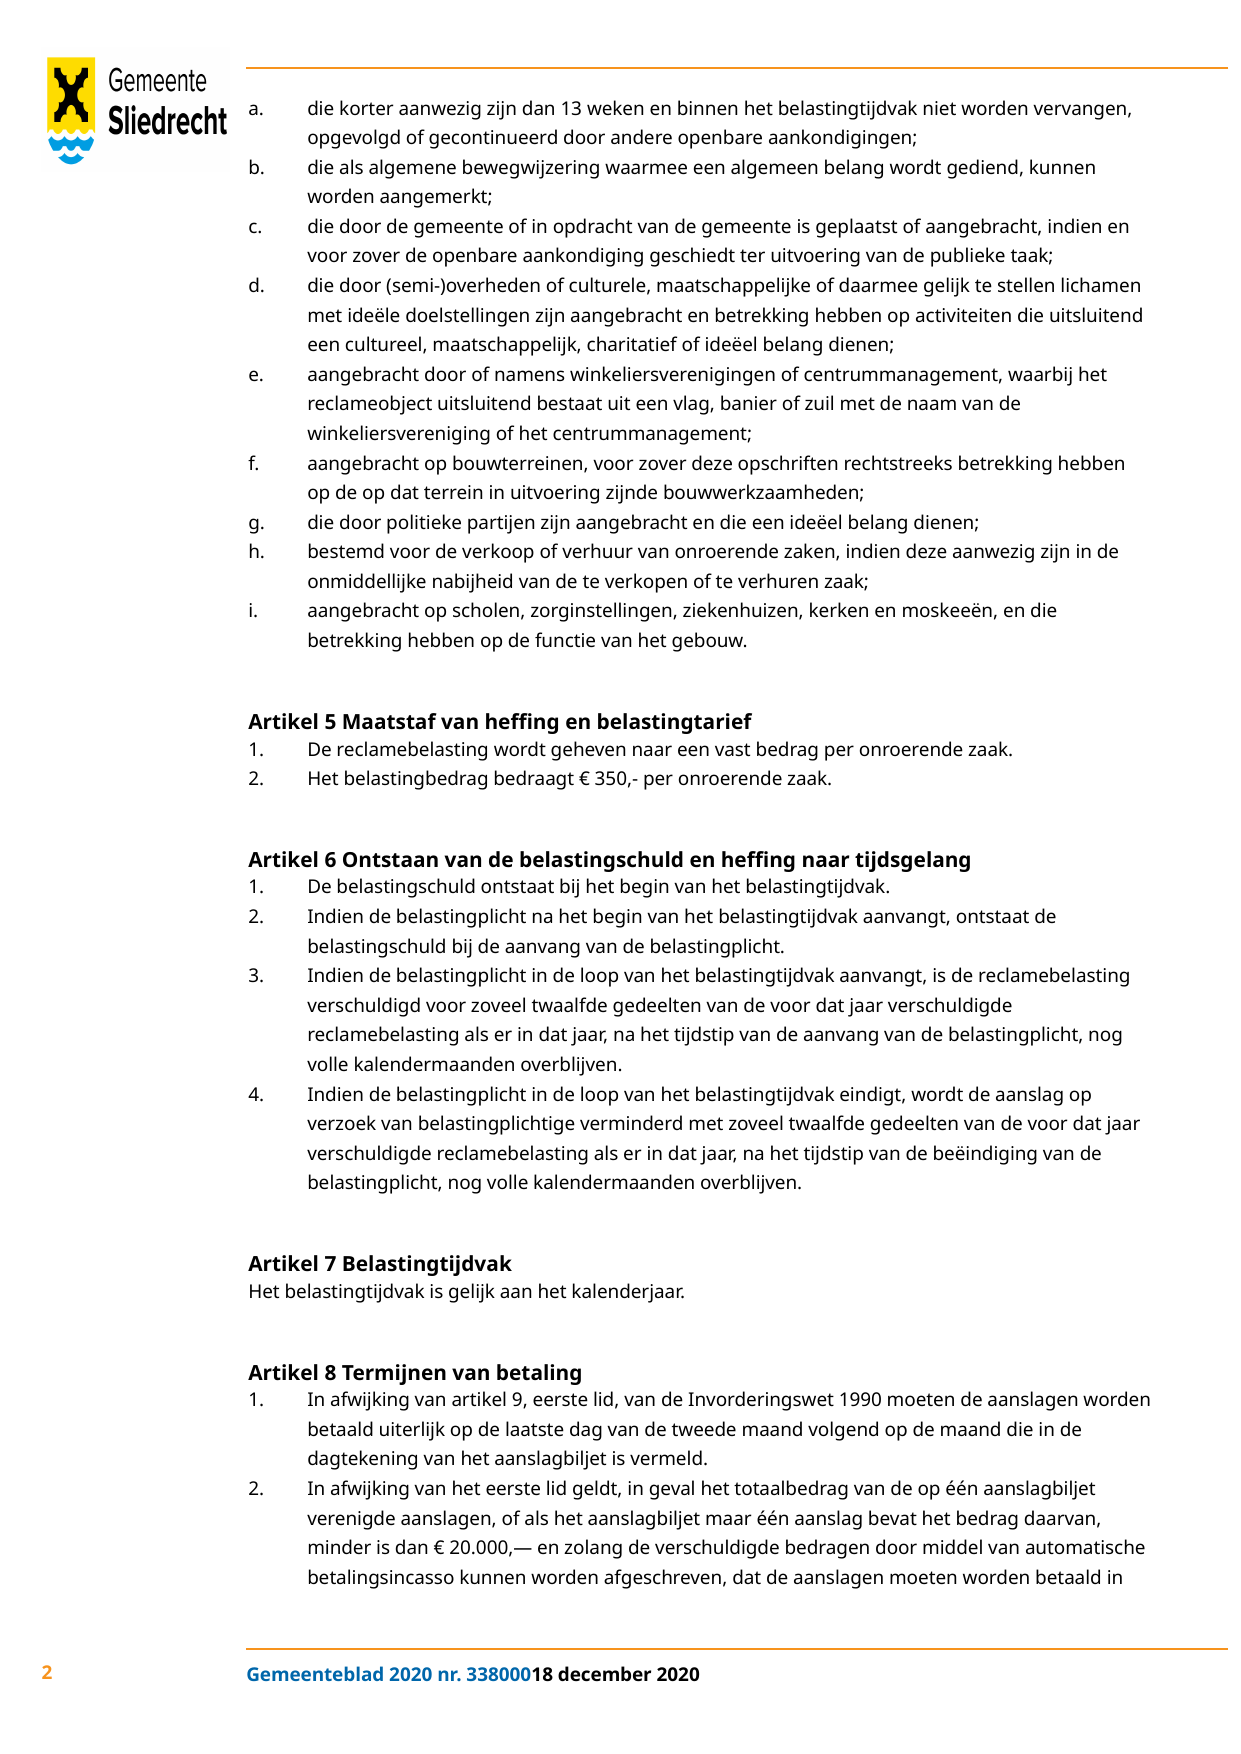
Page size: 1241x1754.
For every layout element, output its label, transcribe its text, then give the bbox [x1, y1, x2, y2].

text Artikel 5 Maatstaf van heffing en belastingtarief [248, 707, 1152, 736]
list die door (semi-)overheden of culturele, maatschappelijke of daarmee gelijk te stellen lichamen met ideële doelstellingen zijn aangebracht en betrekking hebben op activiteiten die uitsluitend een cultureel, maatschappelijk, charitatief of ideëel belang dienen; [248, 272, 1152, 357]
list die door de gemeente of in opdracht van de gemeente is geplaatst of aangebracht, indien en voor zover de openbare aankondiging geschiedt ter uitvoering van de publieke taak; [248, 213, 1152, 268]
list Het belastingbedrag bedraagt € 350,- per onroerende zaak. [248, 765, 1152, 791]
picture [41, 47, 231, 172]
list Indien de belastingplicht na het begin van het belastingtijdvak aanvangt, ontstaat de belastingschuld bij de aanvang van de belastingplicht. [248, 903, 1152, 959]
list aangebracht op scholen, zorginstellingen, ziekenhuizen, kerken en moskeeën, en die betrekking hebben op de functie van het gebouw. [248, 598, 1152, 653]
list die als algemene bewegwijzering waarmee een algemeen belang wordt gediend, kunnen worden aangemerkt; [248, 154, 1152, 209]
list Indien de belastingplicht in de loop van het belastingtijdvak aanvangt, is de reclamebelasting verschuldigd voor zoveel twaalfde gedeelten van de voor dat jaar verschuldigde reclamebelasting als er in dat jaar, na het tijdstip van de aanvang van de belastingplicht, nog volle kalendermaanden overblijven. [248, 962, 1152, 1077]
list die korter aanwezig zijn dan 13 weken en binnen het belastingtijdvak niet worden vervangen, opgevolgd of gecontinueerd door andere openbare aankondigingen; [248, 95, 1152, 150]
list De belastingschuld ontstaat bij het begin van het belastingtijdvak. [248, 874, 1152, 899]
list De reclamebelasting wordt geheven naar een vast bedrag per onroerende zaak. [248, 736, 1152, 761]
list bestemd voor de verkoop of verhuur van onroerende zaken, indien deze aanwezig zijn in de onmiddellijke nabijheid van de te verkopen of te verhuren zaak; [248, 538, 1152, 594]
list In afwijking van artikel 9, eerste lid, van de Invorderingswet 1990 moeten de aanslagen worden betaald uiterlijk op de laatste dag van de tweede maand volgend op de maand die in de dagtekening van het aanslagbiljet is vermeld. [248, 1386, 1152, 1471]
text Artikel 6 Ontstaan van de belastingschuld en heffing naar tijdsgelang [248, 845, 1152, 874]
text Het belastingtijdvak is gelijk aan het kalenderjaar. [248, 1278, 1152, 1304]
list In afwijking van het eerste lid geldt, in geval het totaalbedrag van de op één aanslagbiljet verenigde aanslagen, of als het aanslagbiljet maar één aanslag bevat het bedrag daarvan, minder is dan € 20.000,— en zolang de verschuldigde bedragen door middel van automatische betalingsincasso kunnen worden afgeschreven, dat de aanslagen moeten worden betaald in [248, 1475, 1152, 1590]
list die door politieke partijen zijn aangebracht en die een ideëel belang dienen; [248, 509, 1152, 535]
list aangebracht op bouwterreinen, voor zover deze opschriften rechtstreeks betrekking hebben op de op dat terrein in uitvoering zijnde bouwwerkzaamheden; [248, 450, 1152, 505]
text Artikel 7 Belastingtijdvak [248, 1249, 1152, 1278]
text Artikel 8 Termijnen van betaling [248, 1358, 1152, 1386]
list aangebracht door of namens winkeliersverenigingen of centrummanagement, waarbij het reclameobject uitsluitend bestaat uit een vlag, banier of zuil met de naam van de winkeliersvereniging of het centrummanagement; [248, 361, 1152, 446]
list Indien de belastingplicht in de loop van het belastingtijdvak eindigt, wordt de aanslag op verzoek van belastingplichtige verminderd met zoveel twaalfde gedeelten van de voor dat jaar verschuldigde reclamebelasting als er in dat jaar, na het tijdstip van de beëindiging van de belastingplicht, nog volle kalendermaanden overblijven. [248, 1081, 1152, 1195]
